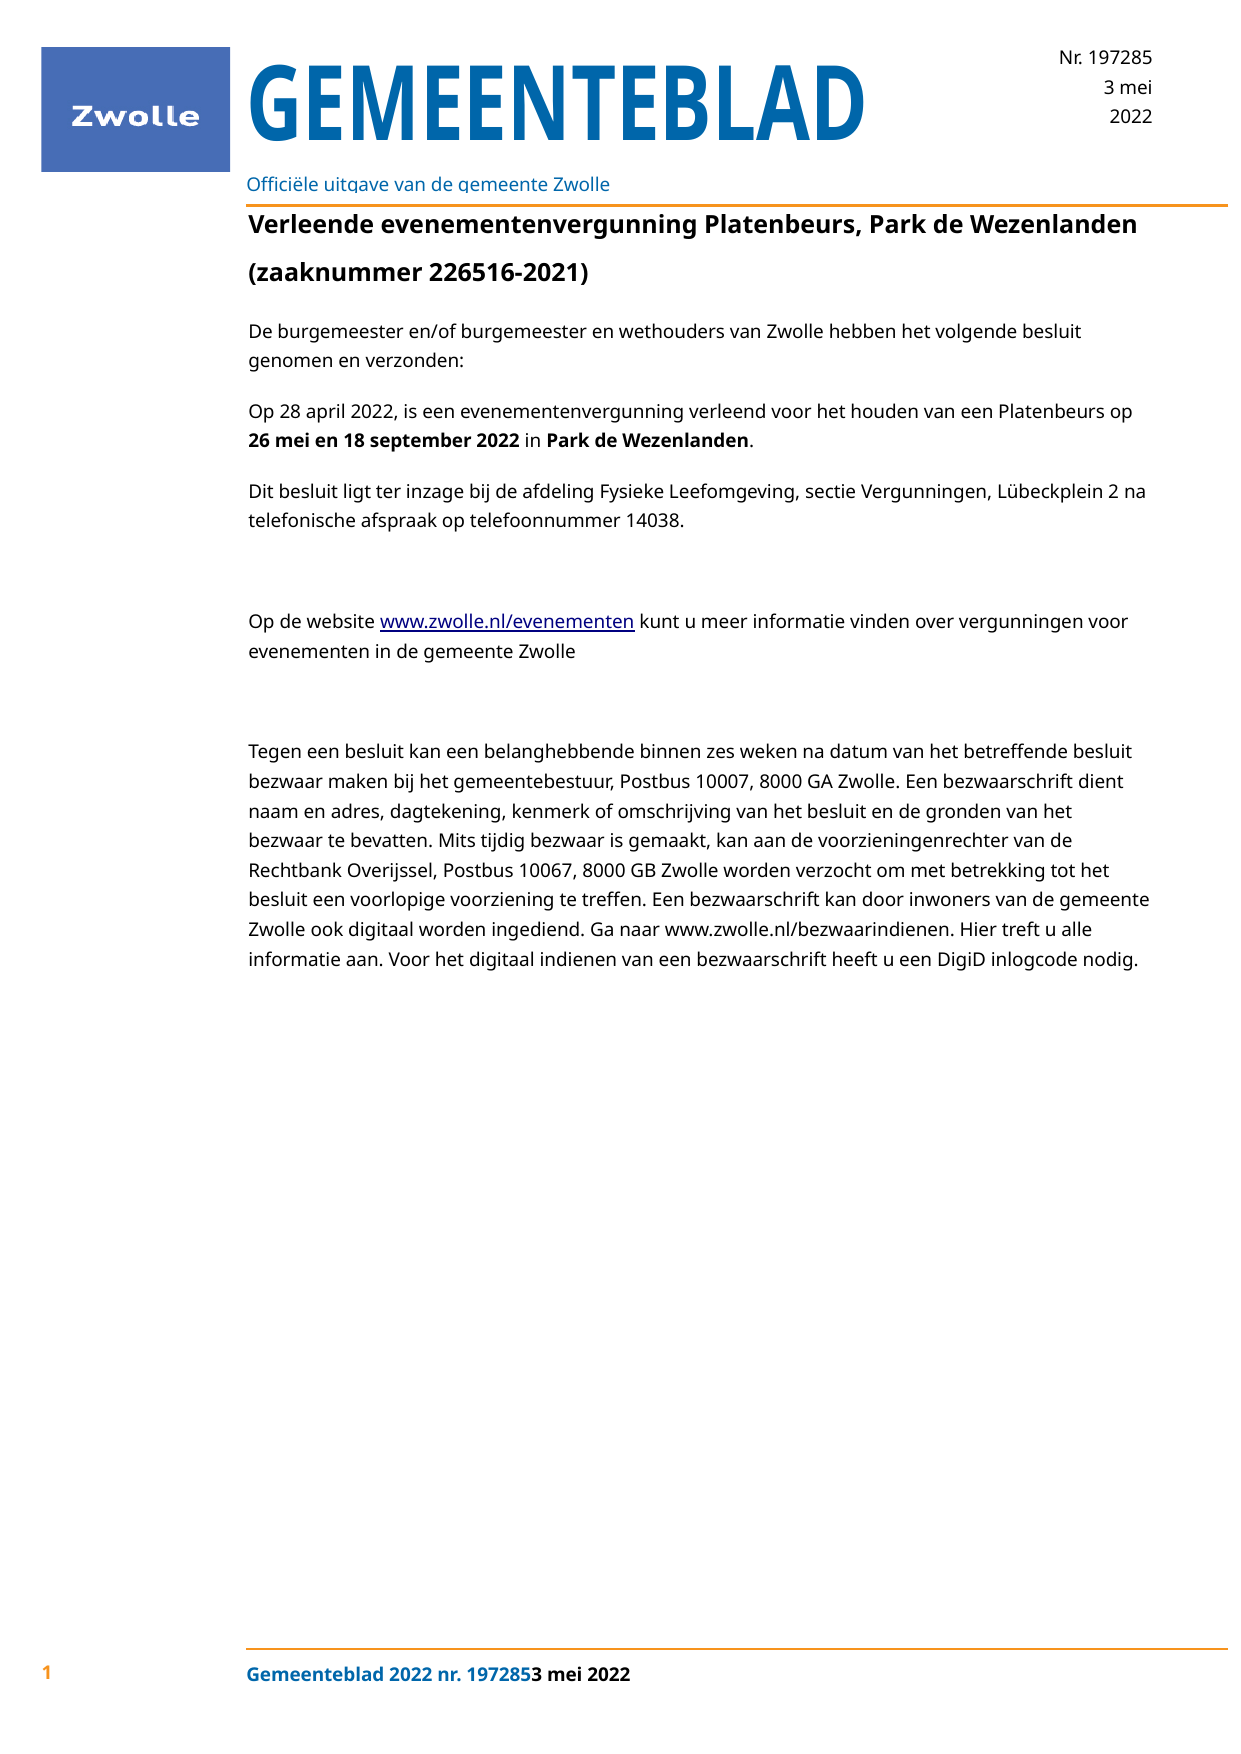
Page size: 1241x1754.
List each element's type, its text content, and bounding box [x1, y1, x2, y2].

text Dit besluit ligt ter inzage bij de afdeling Fysieke Leefomgeving, sectie Vergunningen, Lübeckplein 2 na telefonische afspraak op telefoonnummer 14038. [248, 478, 1152, 533]
text Verleende evenementenvergunning Platenbeurs, Park de Wezenlanden (zaaknummer 226516-2021) [248, 207, 1152, 288]
text Op 28 april 2022, is een evenementenvergunning verleend voor het houden van een Platenbeurs op 26 mei en 18 september 2022 in Park de Wezenlanden. [248, 398, 1152, 453]
picture [41, 47, 231, 172]
text Tegen een besluit kan een belanghebbende binnen zes weken na datum van het betreffende besluit bezwaar maken bij het gemeentebestuur, Postbus 10007, 8000 GA Zwolle. Een bezwaarschrift dient naam en adres, dagtekening, kenmerk of omschrijving van het besluit en de gronden van het bezwaar te bevatten. Mits tijdig bezwaar is gemaakt, kan aan de voorzieningenrechter van de Rechtbank Overijssel, Postbus 10067, 8000 GB Zwolle worden verzocht om met betrekking tot het besluit een voorlopige voorziening te treffen. Een bezwaarschrift kan door inwoners van de gemeente Zwolle ook digitaal worden ingediend. Ga naar www.zwolle.nl/bezwaarindienen. Hier treft u alle informatie aan. Voor het digitaal indienen van een bezwaarschrift heeft u een DigiD inlogcode nodig. [248, 739, 1152, 972]
text De burgemeester en/of burgemeester en wethouders van Zwolle hebben het volgende besluit genomen en verzonden: [248, 318, 1152, 373]
text Op de website www.zwolle.nl/evenementen kunt u meer informatie vinden over vergunningen voor evenementen in de gemeente Zwolle [248, 608, 1152, 664]
